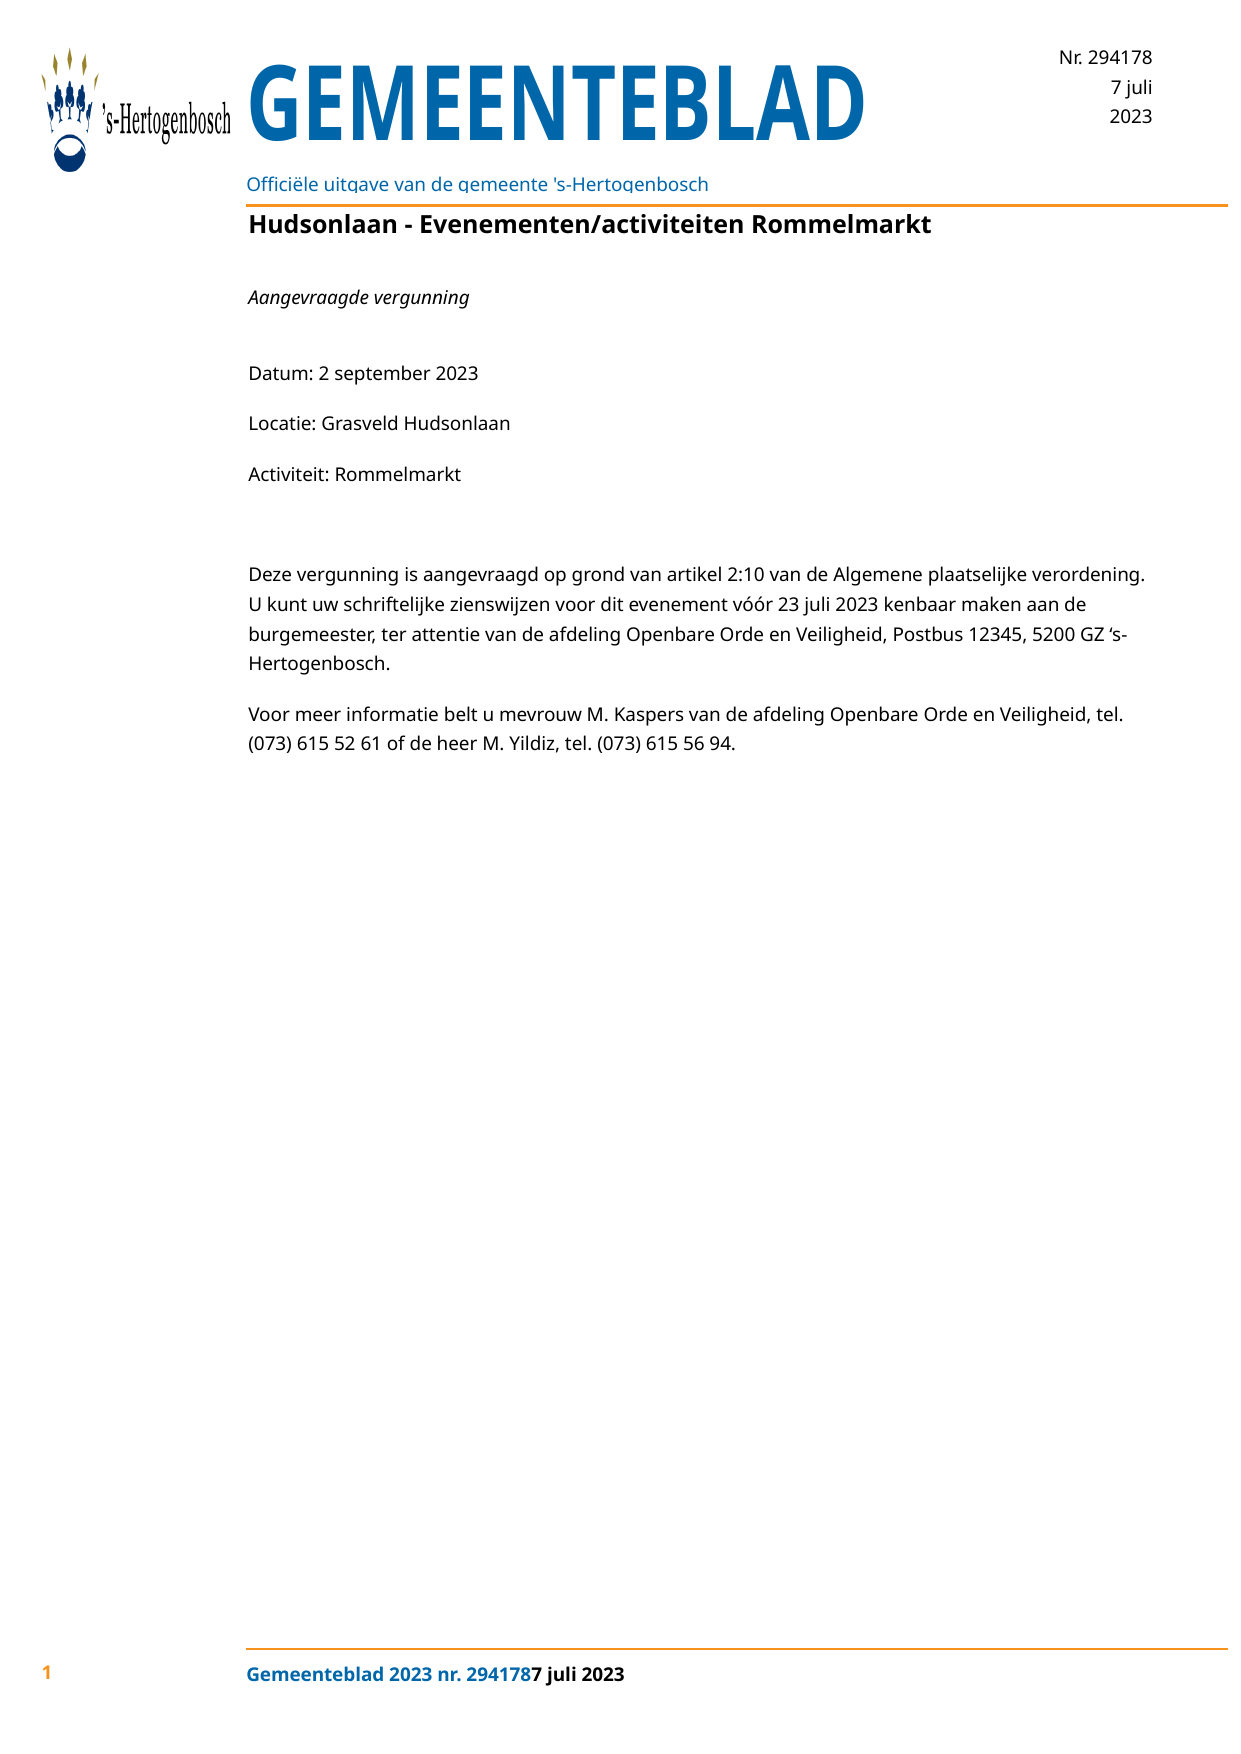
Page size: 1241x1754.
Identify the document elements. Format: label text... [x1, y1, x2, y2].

text Datum: 2 september 2023 [248, 360, 1152, 386]
text Voor meer informatie belt u mevrouw M. Kaspers van de afdeling Openbare Orde en Veiligheid, tel. (073) 615 52 61 of de heer M. Yildiz, tel. (073) 615 56 94. [248, 701, 1152, 756]
text Hudsonlaan - Evenementen/activiteiten Rommelmarkt [248, 207, 1152, 241]
text Locatie: Grasveld Hudsonlaan [248, 410, 1152, 436]
text Activiteit: Rommelmarkt [248, 461, 1152, 487]
text Deze vergunning is aangevraagd op grond van artikel 2:10 van de Algemene plaatselijke verordening. U kunt uw schriftelijke zienswijzen voor dit evenement vóór 23 juli 2023 kenbaar maken aan de burgemeester, ter attentie van de afdeling Openbare Orde en Veiligheid, Postbus 12345, 5200 GZ ‘s-Hertogenbosch. [248, 562, 1152, 676]
picture [41, 47, 231, 172]
text Aangevraagde vergunning [248, 284, 1152, 309]
